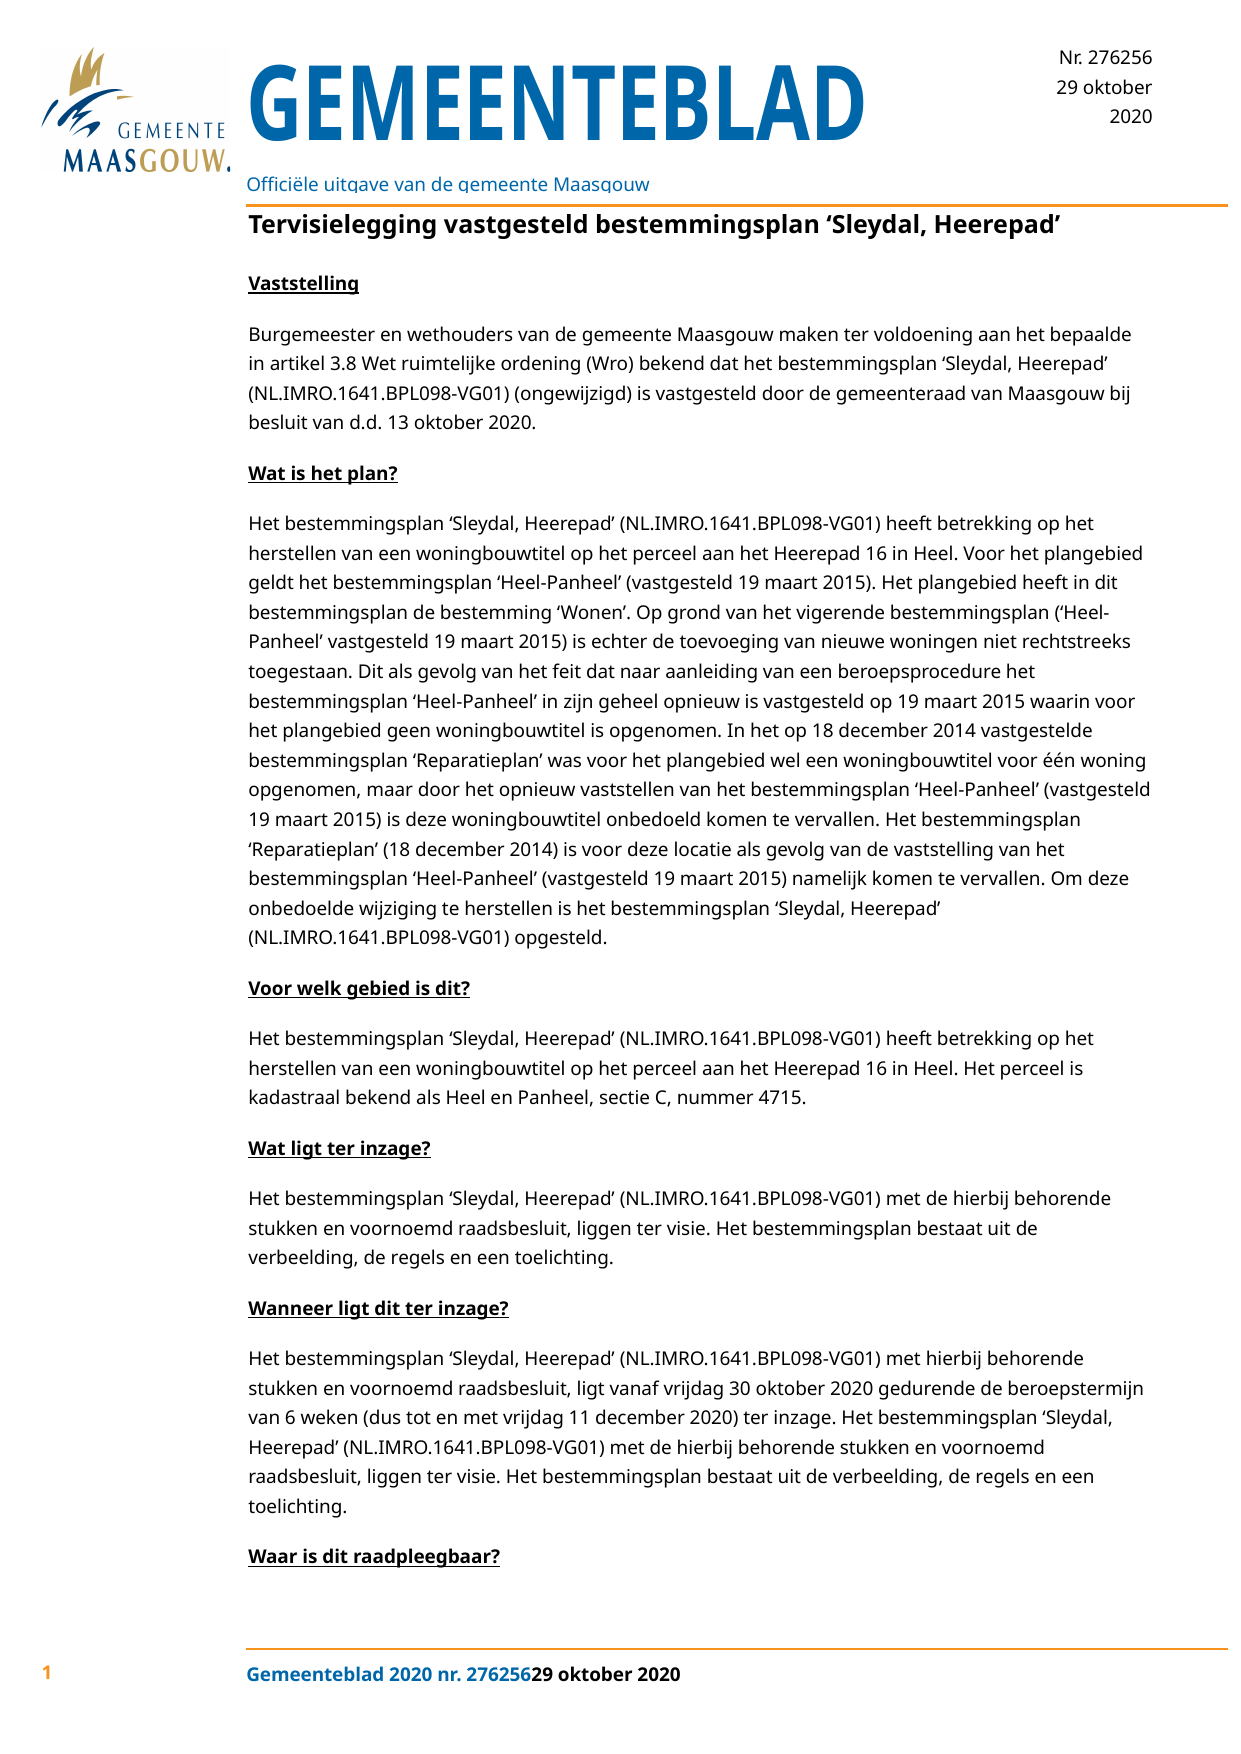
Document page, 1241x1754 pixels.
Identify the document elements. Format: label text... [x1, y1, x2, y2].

text Voor welk gebied is dit? [248, 975, 1152, 1001]
text Vaststelling [248, 270, 1152, 296]
text Wat is het plan? [248, 460, 1152, 486]
text Het bestemmingsplan ‘Sleydal, Heerepad’ (NL.IMRO.1641.BPL098-VG01) met hierbij behorende stukken en voornoemd raadsbesluit, ligt vanaf vrijdag 30 oktober 2020 gedurende de beroepstermijn van 6 weken (dus tot en met vrijdag 11 december 2020) ter inzage. Het bestemmingsplan ‘Sleydal, Heerepad’ (NL.IMRO.1641.BPL098-VG01) met de hierbij behorende stukken en voornoemd raadsbesluit, liggen ter visie. Het bestemmingsplan bestaat uit de verbeelding, de regels en een toelichting. [248, 1345, 1152, 1519]
text Het bestemmingsplan ‘Sleydal, Heerepad’ (NL.IMRO.1641.BPL098-VG01) heeft betrekking op het herstellen van een woningbouwtitel op het perceel aan het Heerepad 16 in Heel. Het perceel is kadastraal bekend als Heel en Panheel, sectie C, nummer 4715. [248, 1025, 1152, 1110]
text Burgemeester en wethouders van de gemeente Maasgouw maken ter voldoening aan het bepaalde in artikel 3.8 Wet ruimtelijke ordening (Wro) bekend dat het bestemmingsplan ‘Sleydal, Heerepad’ (NL.IMRO.1641.BPL098-VG01) (ongewijzigd) is vastgesteld door de gemeenteraad van Maasgouw bij besluit van d.d. 13 oktober 2020. [248, 321, 1152, 435]
text Wanneer ligt dit ter inzage? [248, 1295, 1152, 1321]
text Wat ligt ter inzage? [248, 1135, 1152, 1161]
text Het bestemmingsplan ‘Sleydal, Heerepad’ (NL.IMRO.1641.BPL098-VG01) heeft betrekking op het herstellen van een woningbouwtitel op het perceel aan het Heerepad 16 in Heel. Voor het plangebied geldt het bestemmingsplan ‘Heel-Panheel’ (vastgesteld 19 maart 2015). Het plangebied heeft in dit bestemmingsplan de bestemming ‘Wonen’. Op grond van het vigerende bestemmingsplan (‘Heel-Panheel’ vastgesteld 19 maart 2015) is echter de toevoeging van nieuwe woningen niet rechtstreeks toegestaan. Dit als gevolg van het feit dat naar aanleiding van een beroepsprocedure het bestemmingsplan ‘Heel-Panheel’ in zijn geheel opnieuw is vastgesteld op 19 maart 2015 waarin voor het plangebied geen woningbouwtitel is opgenomen. In het op 18 december 2014 vastgestelde bestemmingsplan ‘Reparatieplan’ was voor het plangebied wel een woningbouwtitel voor één woning opgenomen, maar door het opnieuw vaststellen van het bestemmingsplan ‘Heel-Panheel’ (vastgesteld 19 maart 2015) is deze woningbouwtitel onbedoeld komen te vervallen. Het bestemmingsplan ‘Reparatieplan’ (18 december 2014) is voor deze locatie als gevolg van de vaststelling van het bestemmingsplan ‘Heel-Panheel’ (vastgesteld 19 maart 2015) namelijk komen te vervallen. Om deze onbedoelde wijziging te herstellen is het bestemmingsplan ‘Sleydal, Heerepad’ (NL.IMRO.1641.BPL098-VG01) opgesteld. [248, 510, 1152, 950]
text Tervisielegging vastgesteld bestemmingsplan ‘Sleydal, Heerepad’ [248, 207, 1152, 241]
text Waar is dit raadpleegbaar? [248, 1544, 1152, 1569]
text Het bestemmingsplan ‘Sleydal, Heerepad’ (NL.IMRO.1641.BPL098-VG01) met de hierbij behorende stukken en voornoemd raadsbesluit, liggen ter visie. Het bestemmingsplan bestaat uit de verbeelding, de regels en een toelichting. [248, 1185, 1152, 1270]
picture [41, 47, 231, 172]
